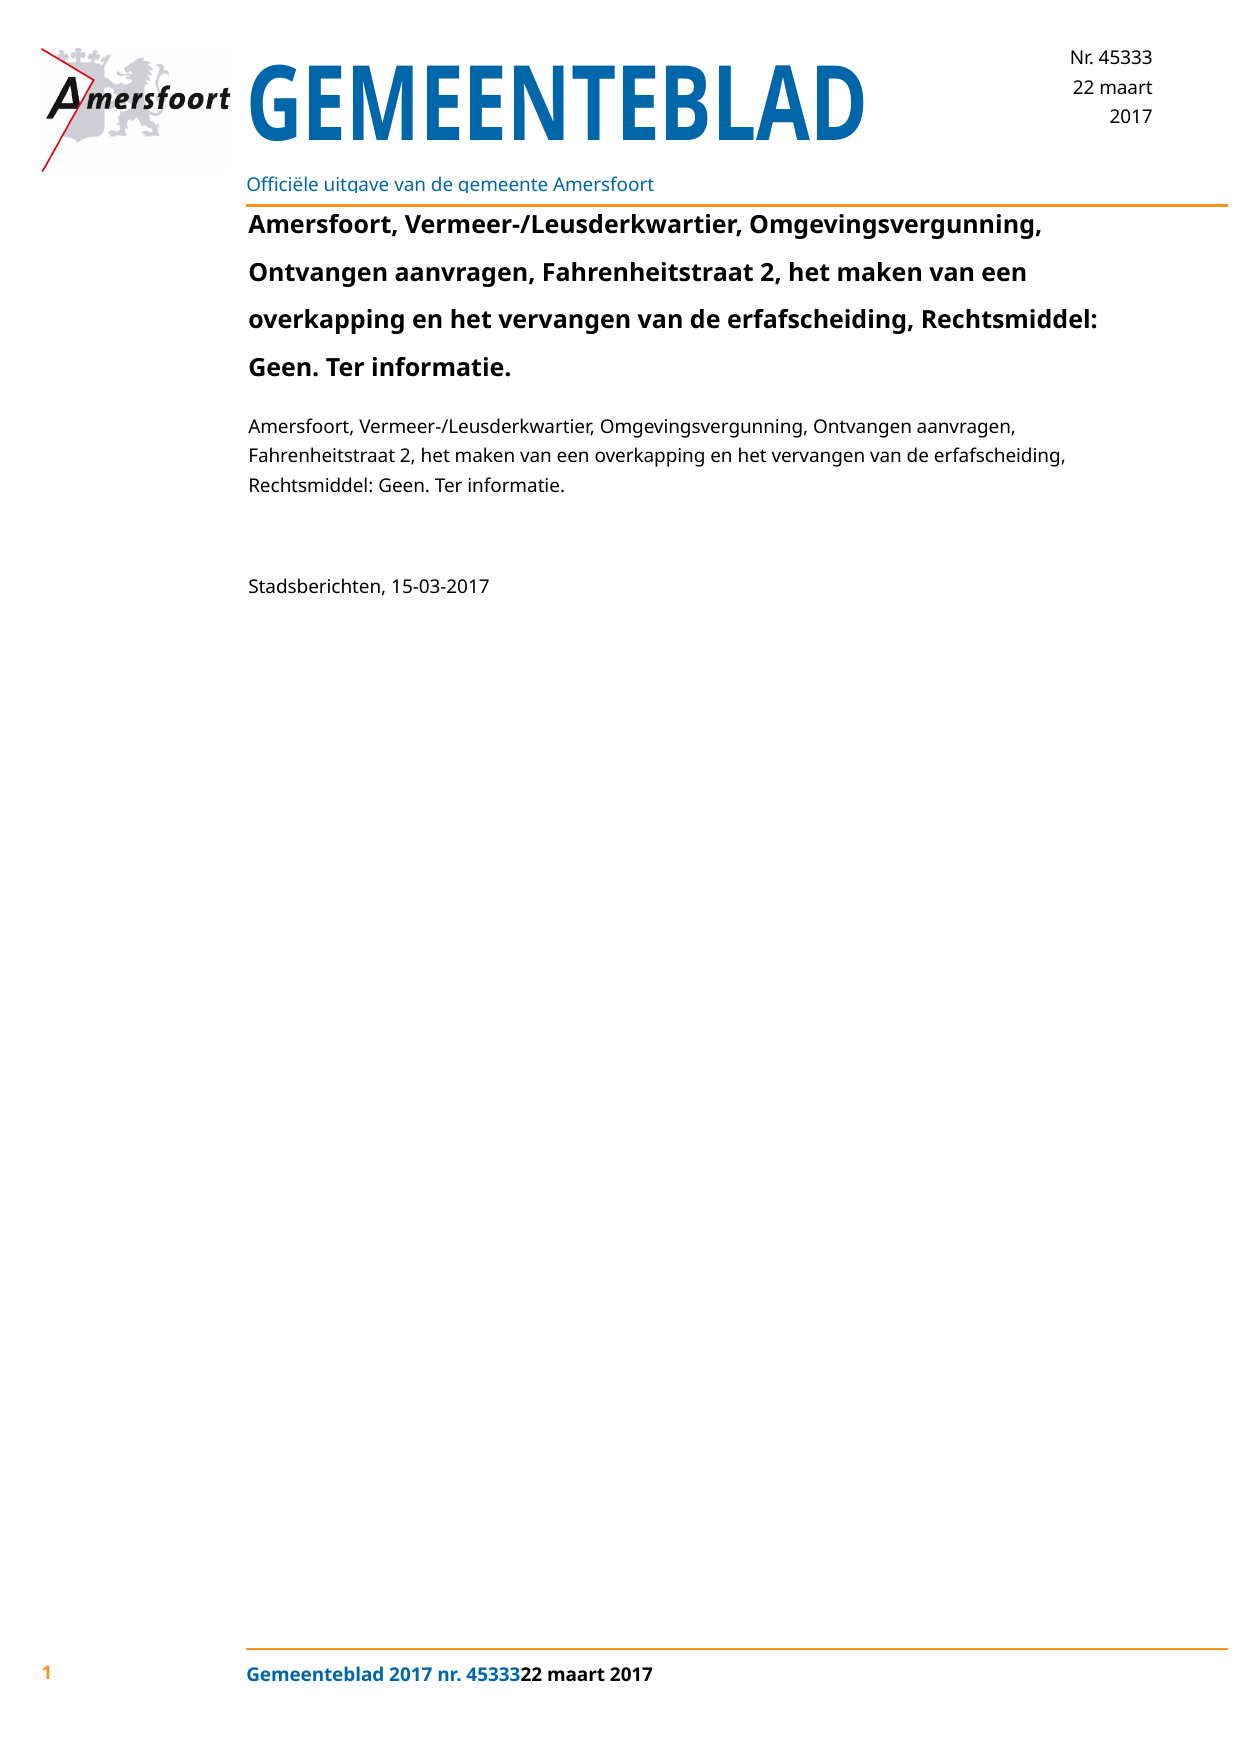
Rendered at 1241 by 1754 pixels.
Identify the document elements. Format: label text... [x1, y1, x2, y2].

text Amersfoort, Vermeer-/Leusderkwartier, Omgevingsvergunning, Ontvangen aanvragen, Fahrenheitstraat 2, het maken van een overkapping en het vervangen van de erfafscheiding, Rechtsmiddel: Geen. Ter informatie. [248, 207, 1152, 384]
text Amersfoort, Vermeer-/Leusderkwartier, Omgevingsvergunning, Ontvangen aanvragen, Fahrenheitstraat 2, het maken van een overkapping en het vervangen van de erfafscheiding, Rechtsmiddel: Geen. Ter informatie. [248, 413, 1152, 498]
text Stadsberichten, 15-03-2017 [248, 573, 1152, 599]
picture [41, 47, 231, 172]
